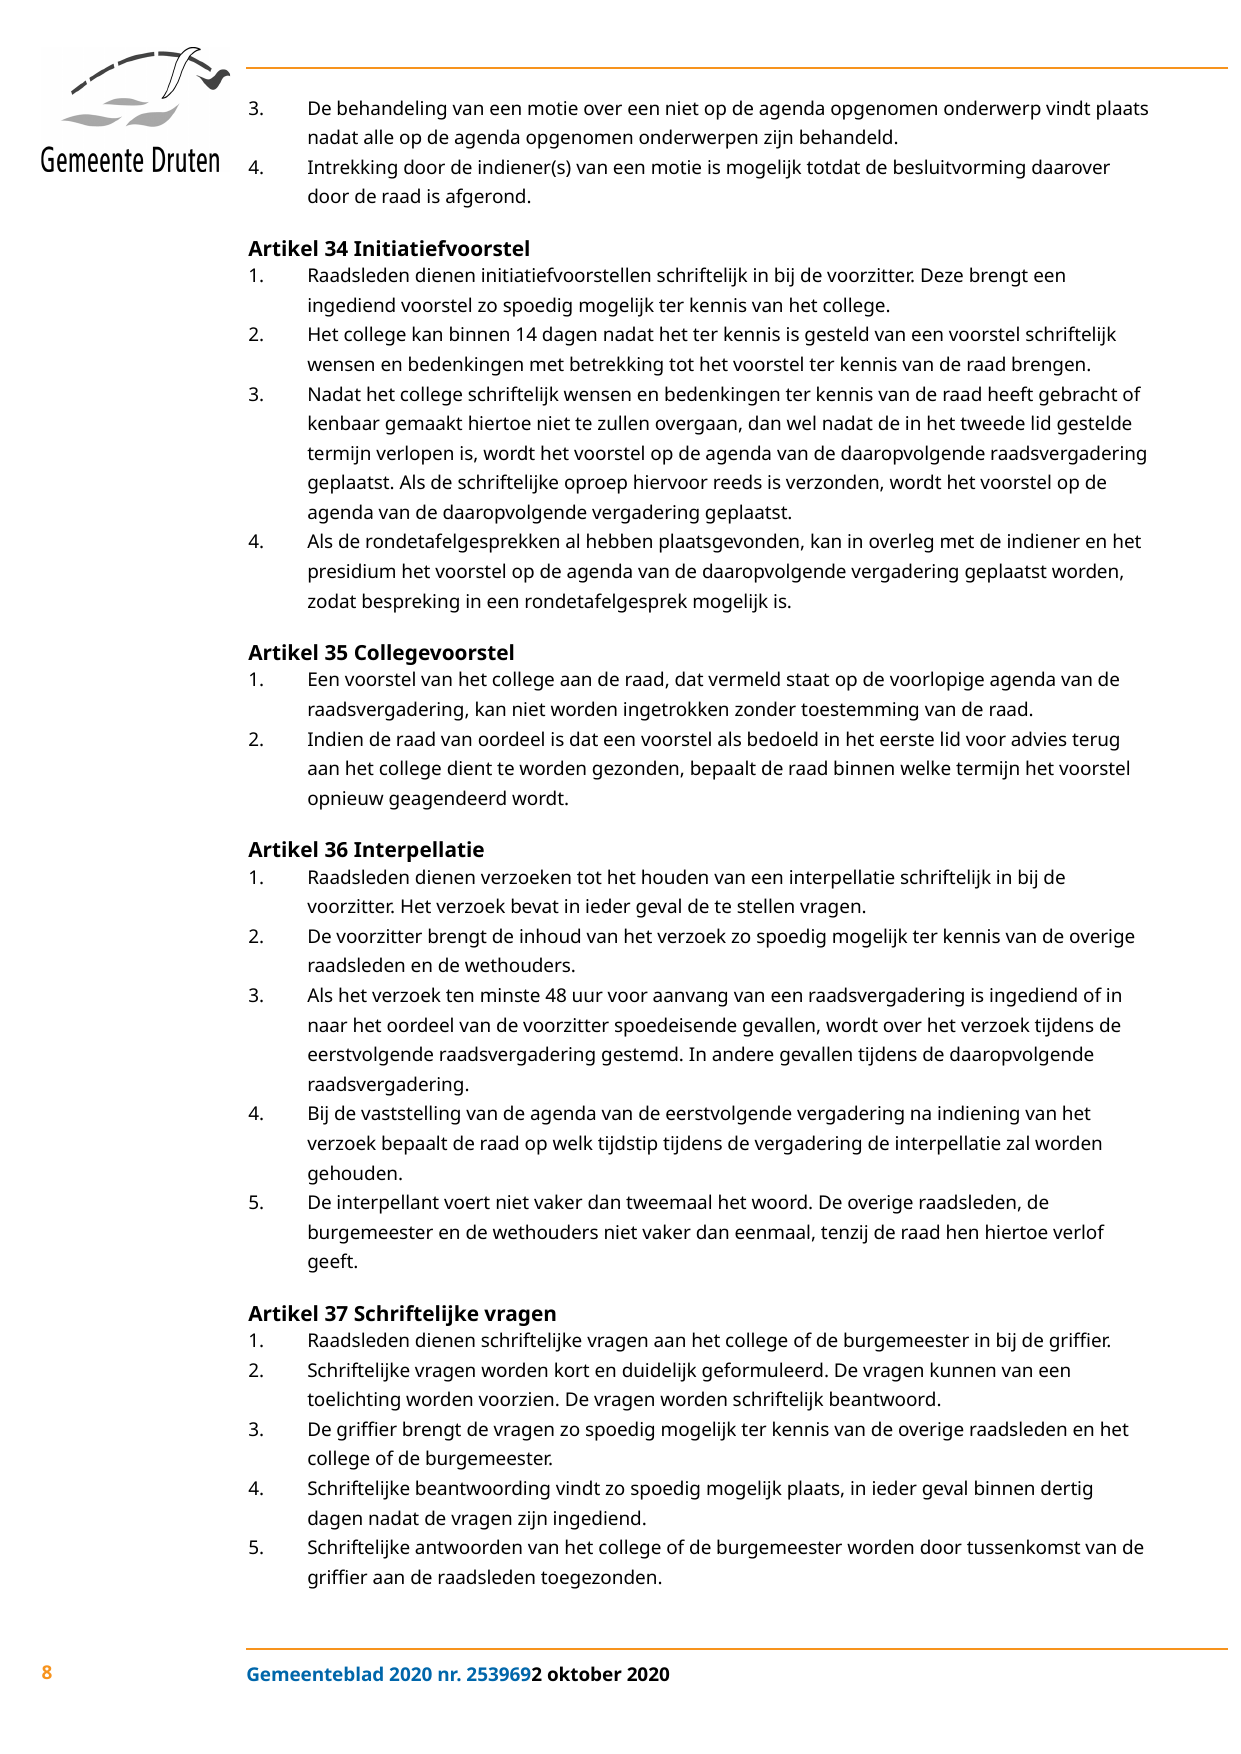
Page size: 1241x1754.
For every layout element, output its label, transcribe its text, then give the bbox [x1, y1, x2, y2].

list Intrekking door de indiener(s) van een motie is mogelijk totdat de besluitvorming daarover door de raad is afgerond. [248, 154, 1152, 209]
list Bij de vaststelling van de agenda van de eerstvolgende vergadering na indiening van het verzoek bepaalt de raad op welk tijdstip tijdens de vergadering de interpellatie zal worden gehouden. [248, 1101, 1152, 1185]
list De voorzitter brengt de inhoud van het verzoek zo spoedig mogelijk ter kennis van de overige raadsleden en de wethouders. [248, 923, 1152, 978]
list Schriftelijke antwoorden van het college of de burgemeester worden door tussenkomst van de griffier aan de raadsleden toegezonden. [248, 1534, 1152, 1590]
list Als de rondetafelgesprekken al hebben plaatsgevonden, kan in overleg met de indiener en het presidium het voorstel op de agenda van de daaropvolgende vergadering geplaatst worden, zodat bespreking in een rondetafelgesprek mogelijk is. [248, 529, 1152, 613]
list Nadat het college schriftelijk wensen en bedenkingen ter kennis van de raad heeft gebracht of kenbaar gemaakt hiertoe niet te zullen overgaan, dan wel nadat de in het tweede lid gestelde termijn verlopen is, wordt het voorstel op de agenda van de daaropvolgende raadsvergadering geplaatst. Als de schriftelijke oproep hiervoor reeds is verzonden, wordt het voorstel op de agenda van de daaropvolgende vergadering geplaatst. [248, 381, 1152, 525]
list De behandeling van een motie over een niet op de agenda opgenomen onderwerp vindt plaats nadat alle op de agenda opgenomen onderwerpen zijn behandeld. [248, 95, 1152, 150]
text Artikel 34 Initiatiefvoorstel [248, 234, 1152, 262]
list Raadsleden dienen verzoeken tot het houden van een interpellatie schriftelijk in bij de voorzitter. Het verzoek bevat in ieder geval de te stellen vragen. [248, 864, 1152, 919]
list De griffier brengt de vragen zo spoedig mogelijk ter kennis van de overige raadsleden en het college of de burgemeester. [248, 1416, 1152, 1471]
list Raadsleden dienen schriftelijke vragen aan het college of de burgemeester in bij de griffier. [248, 1327, 1152, 1353]
list Als het verzoek ten minste 48 uur voor aanvang van een raadsvergadering is ingediend of in naar het oordeel van de voorzitter spoedeisende gevallen, wordt over het verzoek tijdens de eerstvolgende raadsvergadering gestemd. In andere gevallen tijdens de daaropvolgende raadsvergadering. [248, 982, 1152, 1097]
list Een voorstel van het college aan de raad, dat vermeld staat op de voorlopige agenda van de raadsvergadering, kan niet worden ingetrokken zonder toestemming van de raad. [248, 667, 1152, 722]
text Artikel 35 Collegevoorstel [248, 638, 1152, 667]
picture [41, 47, 231, 172]
list Raadsleden dienen initiatiefvoorstellen schriftelijk in bij de voorzitter. Deze brengt een ingediend voorstel zo spoedig mogelijk ter kennis van het college. [248, 262, 1152, 318]
list Indien de raad van oordeel is dat een voorstel als bedoeld in het eerste lid voor advies terug aan het college dient te worden gezonden, bepaalt de raad binnen welke termijn het voorstel opnieuw geagendeerd wordt. [248, 726, 1152, 811]
text Artikel 37 Schriftelijke vragen [248, 1299, 1152, 1327]
text Artikel 36 Interpellatie [248, 835, 1152, 864]
list De interpellant voert niet vaker dan tweemaal het woord. De overige raadsleden, de burgemeester en de wethouders niet vaker dan eenmaal, tenzij de raad hen hiertoe verlof geeft. [248, 1189, 1152, 1274]
list Schriftelijke beantwoording vindt zo spoedig mogelijk plaats, in ieder geval binnen dertig dagen nadat de vragen zijn ingediend. [248, 1475, 1152, 1531]
list Schriftelijke vragen worden kort en duidelijk geformuleerd. De vragen kunnen van een toelichting worden voorzien. De vragen worden schriftelijk beantwoord. [248, 1357, 1152, 1412]
list Het college kan binnen 14 dagen nadat het ter kennis is gesteld van een voorstel schriftelijk wensen en bedenkingen met betrekking tot het voorstel ter kennis van de raad brengen. [248, 322, 1152, 377]
